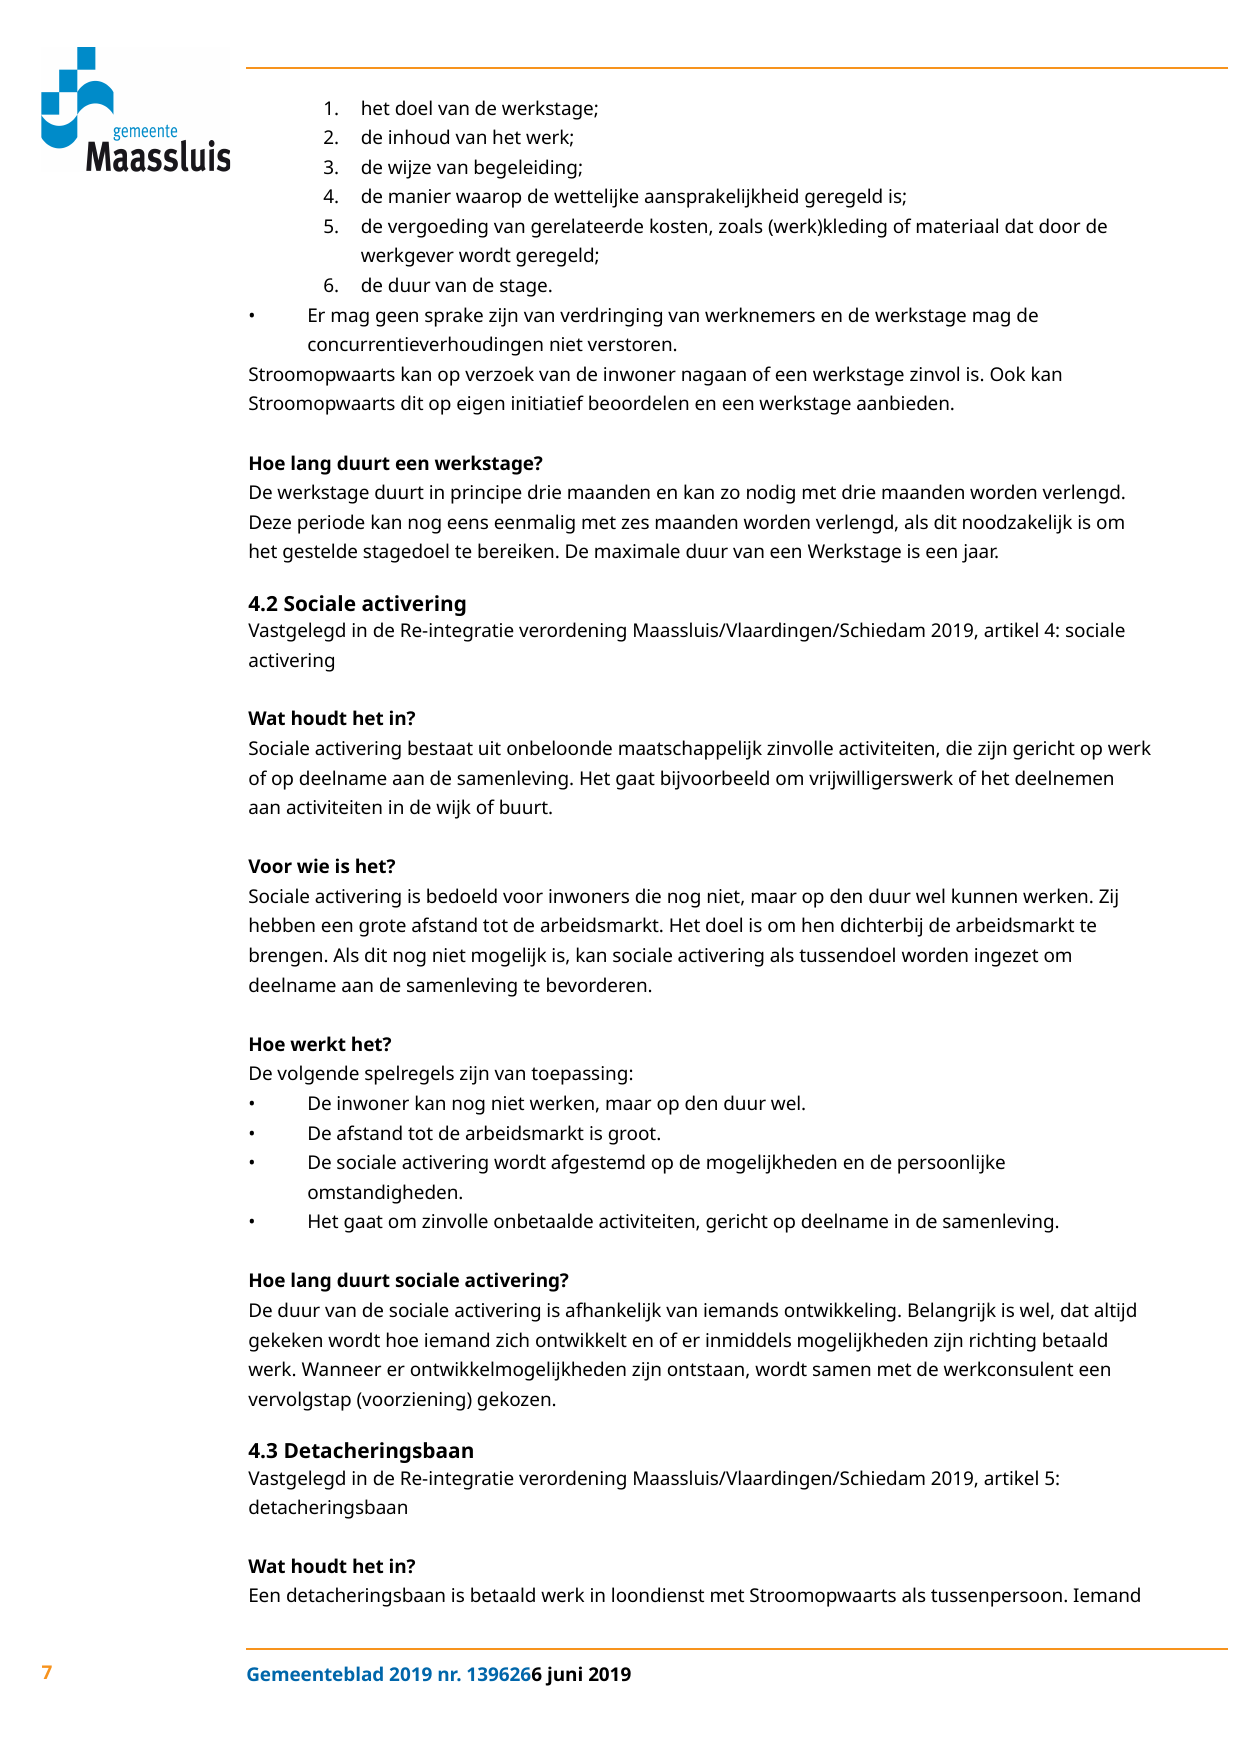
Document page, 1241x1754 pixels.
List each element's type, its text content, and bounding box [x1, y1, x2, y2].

picture [41, 47, 231, 172]
text Hoe lang duurt sociale activering? [248, 1268, 1152, 1293]
table_header Vastgelegd in de Re-integratie verordening Maassluis/Vlaardingen/Schiedam 2019, artikel 4: sociale activering [248, 618, 1152, 673]
list Er mag geen sprake zijn van verdringing van werknemers en de werkstage mag de concurrentieverhoudingen niet verstoren. [248, 302, 1152, 357]
list De inwoner kan nog niet werken, maar op den duur wel. [248, 1090, 1152, 1116]
text Sociale activering is bedoeld voor inwoners die nog niet, maar op den duur wel kunnen werken. Zij hebben een grote afstand tot de arbeidsmarkt. Het doel is om hen dichterbij de arbeidsmarkt te brengen. Als dit nog niet mogelijk is, kan sociale activering als tussendoel worden ingezet om deelname aan de samenleving te bevorderen. [248, 883, 1152, 998]
text 4.2 Sociale activering [248, 589, 1152, 617]
picture [41, 47, 77, 92]
list De afstand tot de arbeidsmarkt is groot. [248, 1120, 1152, 1146]
list De sociale activering wordt afgestemd op de mogelijkheden en de persoonlijke omstandigheden. [248, 1149, 1152, 1205]
text De volgende spelregels zijn van toepassing: [248, 1061, 1152, 1086]
text Wat houdt het in? [248, 1553, 1152, 1579]
table_header Vastgelegd in de Re-integratie verordening Maassluis/Vlaardingen/Schiedam 2019, artikel 5: detacheringsbaan [248, 1465, 1152, 1520]
list de wijze van begeleiding; [323, 154, 1152, 180]
text Sociale activering bestaat uit onbeloonde maatschappelijk zinvolle activiteiten, die zijn gericht op werk of op deelname aan de samenleving. Het gaat bijvoorbeeld om vrijwilligerswerk of het deelnemen aan activiteiten in de wijk of buurt. [248, 735, 1152, 820]
text 4.3 Detacheringsbaan [248, 1436, 1152, 1465]
text Hoe werkt het? [248, 1031, 1152, 1057]
list de manier waarop de wettelijke aansprakelijkheid geregeld is; [323, 183, 1152, 209]
list Het gaat om zinvolle onbetaalde activiteiten, gericht op deelname in de samenleving. [248, 1208, 1152, 1234]
text Stroomopwaarts kan op verzoek van de inwoner nagaan of een werkstage zinvol is. Ook kan Stroomopwaarts dit op eigen initiatief beoordelen en een werkstage aanbieden. [248, 361, 1152, 416]
text Voor wie is het? [248, 853, 1152, 879]
text Hoe lang duurt een werkstage? [248, 450, 1152, 476]
text De duur van de sociale activering is afhankelijk van iemands ontwikkeling. Belangrijk is wel, dat altijd gekeken wordt hoe iemand zich ontwikkelt en of er inmiddels mogelijkheden zijn richting betaald werk. Wanneer er ontwikkelmogelijkheden zijn ontstaan, wordt samen met de werkconsulent een vervolgstap (voorziening) gekozen. [248, 1297, 1152, 1412]
list de inhoud van het werk; [323, 124, 1152, 150]
text Een detacheringsbaan is betaald werk in loondienst met Stroomopwaarts als tussenpersoon. Iemand [248, 1583, 1152, 1608]
list het doel van de werkstage; [323, 95, 1152, 121]
list de duur van de stage. [323, 272, 1152, 298]
text De werkstage duurt in principe drie maanden en kan zo nodig met drie maanden worden verlengd. Deze periode kan nog eens eenmalig met zes maanden worden verlengd, als dit noodzakelijk is om het gestelde stagedoel te bereiken. De maximale duur van een Werkstage is een jaar. [248, 479, 1152, 564]
list de vergoeding van gerelateerde kosten, zoals (werk)kleding of materiaal dat door de werkgever wordt geregeld; [323, 213, 1152, 268]
text Wat houdt het in? [248, 706, 1152, 731]
